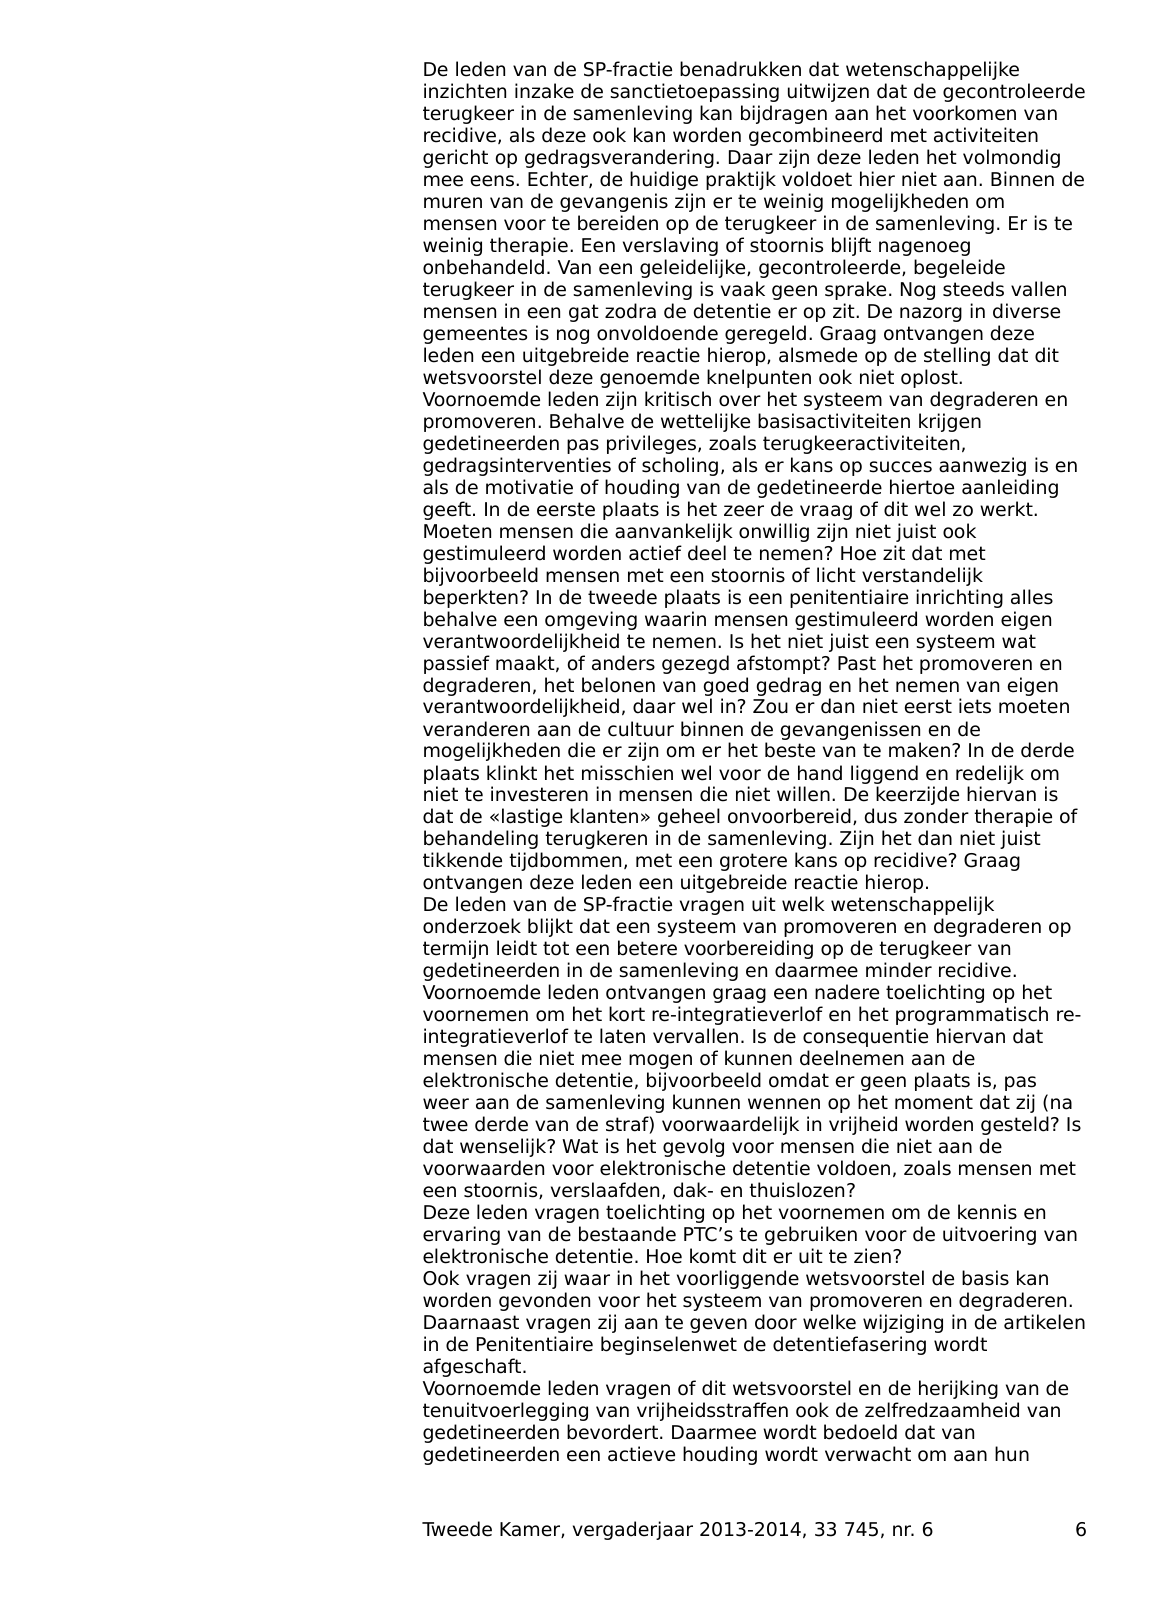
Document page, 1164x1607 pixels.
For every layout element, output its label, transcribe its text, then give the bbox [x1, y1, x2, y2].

text Deze leden vragen toelichting op het voornemen om de kennis en ervaring van de bestaande PTC’s te gebruiken voor de uitvoering van elektronische detentie. Hoe komt dit er uit te zien? [422, 1202, 1087, 1268]
text Voornoemde leden zijn kritisch over het systeem van degraderen en promoveren. Behalve de wettelijke basisactiviteiten krijgen gedetineerden pas privileges, zoals terugkeeractiviteiten, gedragsinterventies of scholing, als er kans op succes aanwezig is en als de motivatie of houding van de gedetineerde hiertoe aanleiding geeft. In de eerste plaats is het zeer de vraag of dit wel zo werkt. Moeten mensen die aanvankelijk onwillig zijn niet juist ook gestimuleerd worden actief deel te nemen? Hoe zit dat met bijvoorbeeld mensen met een stoornis of licht verstandelijk beperkten? In de tweede plaats is een penitentiaire inrichting alles behalve een omgeving waarin mensen gestimuleerd worden eigen verantwoordelijkheid te nemen. Is het niet juist een systeem wat passief maakt, of anders gezegd afstompt? Past het promoveren en degraderen, het belonen van goed gedrag en het nemen van eigen verantwoordelijkheid, daar wel in? Zou er dan niet eerst iets moeten veranderen aan de cultuur binnen de gevangenissen en de mogelijkheden die er zijn om er het beste van te maken? In de derde plaats klinkt het misschien wel voor de hand liggend en redelijk om niet te investeren in mensen die niet willen. De keerzijde hiervan is dat de «lastige klanten» geheel onvoorbereid, dus zonder therapie of behandeling terugkeren in de samenleving. Zijn het dan niet juist tikkende tijdbommen, met een grotere kans op recidive? Graag ontvangen deze leden een uitgebreide reactie hierop. [422, 389, 1087, 894]
text De leden van de SP-fractie benadrukken dat wetenschappelijke inzichten inzake de sanctietoepassing uitwijzen dat de gecontroleerde terugkeer in de samenleving kan bijdragen aan het voorkomen van recidive, als deze ook kan worden gecombineerd met activiteiten gericht op gedragsverandering. Daar zijn deze leden het volmondig mee eens. Echter, de huidige praktijk voldoet hier niet aan. Binnen de muren van de gevangenis zijn er te weinig mogelijkheden om mensen voor te bereiden op de terugkeer in de samenleving. Er is te weinig therapie. Een verslaving of stoornis blijft nagenoeg onbehandeld. Van een geleidelijke, gecontroleerde, begeleide terugkeer in de samenleving is vaak geen sprake. Nog steeds vallen mensen in een gat zodra de detentie er op zit. De nazorg in diverse gemeentes is nog onvoldoende geregeld. Graag ontvangen deze leden een uitgebreide reactie hierop, alsmede op de stelling dat dit wetsvoorstel deze genoemde knelpunten ook niet oplost. [422, 59, 1087, 389]
text Voornoemde leden vragen of dit wetsvoorstel en de herijking van de tenuitvoerlegging van vrijheidsstraffen ook de zelfredzaamheid van gedetineerden bevordert. Daarmee wordt bedoeld dat van gedetineerden een actieve houding wordt verwacht om aan hun [422, 1378, 1087, 1466]
text De leden van de SP-fractie vragen uit welk wetenschappelijk onderzoek blijkt dat een systeem van promoveren en degraderen op termijn leidt tot een betere voorbereiding op de terugkeer van gedetineerden in de samenleving en daarmee minder recidive. [422, 894, 1087, 982]
text Voornoemde leden ontvangen graag een nadere toelichting op het voornemen om het kort re-integratieverlof en het programmatisch re-integratieverlof te laten vervallen. Is de consequentie hiervan dat mensen die niet mee mogen of kunnen deelnemen aan de elektronische detentie, bijvoorbeeld omdat er geen plaats is, pas weer aan de samenleving kunnen wennen op het moment dat zij (na twee derde van de straf) voorwaardelijk in vrijheid worden gesteld? Is dat wenselijk? Wat is het gevolg voor mensen die niet aan de voorwaarden voor elektronische detentie voldoen, zoals mensen met een stoornis, verslaafden, dak- en thuislozen? [422, 982, 1087, 1202]
text Ook vragen zij waar in het voorliggende wetsvoorstel de basis kan worden gevonden voor het systeem van promoveren en degraderen. Daarnaast vragen zij aan te geven door welke wijziging in de artikelen in de Penitentiaire beginselenwet de detentiefasering wordt afgeschaft. [422, 1268, 1087, 1378]
